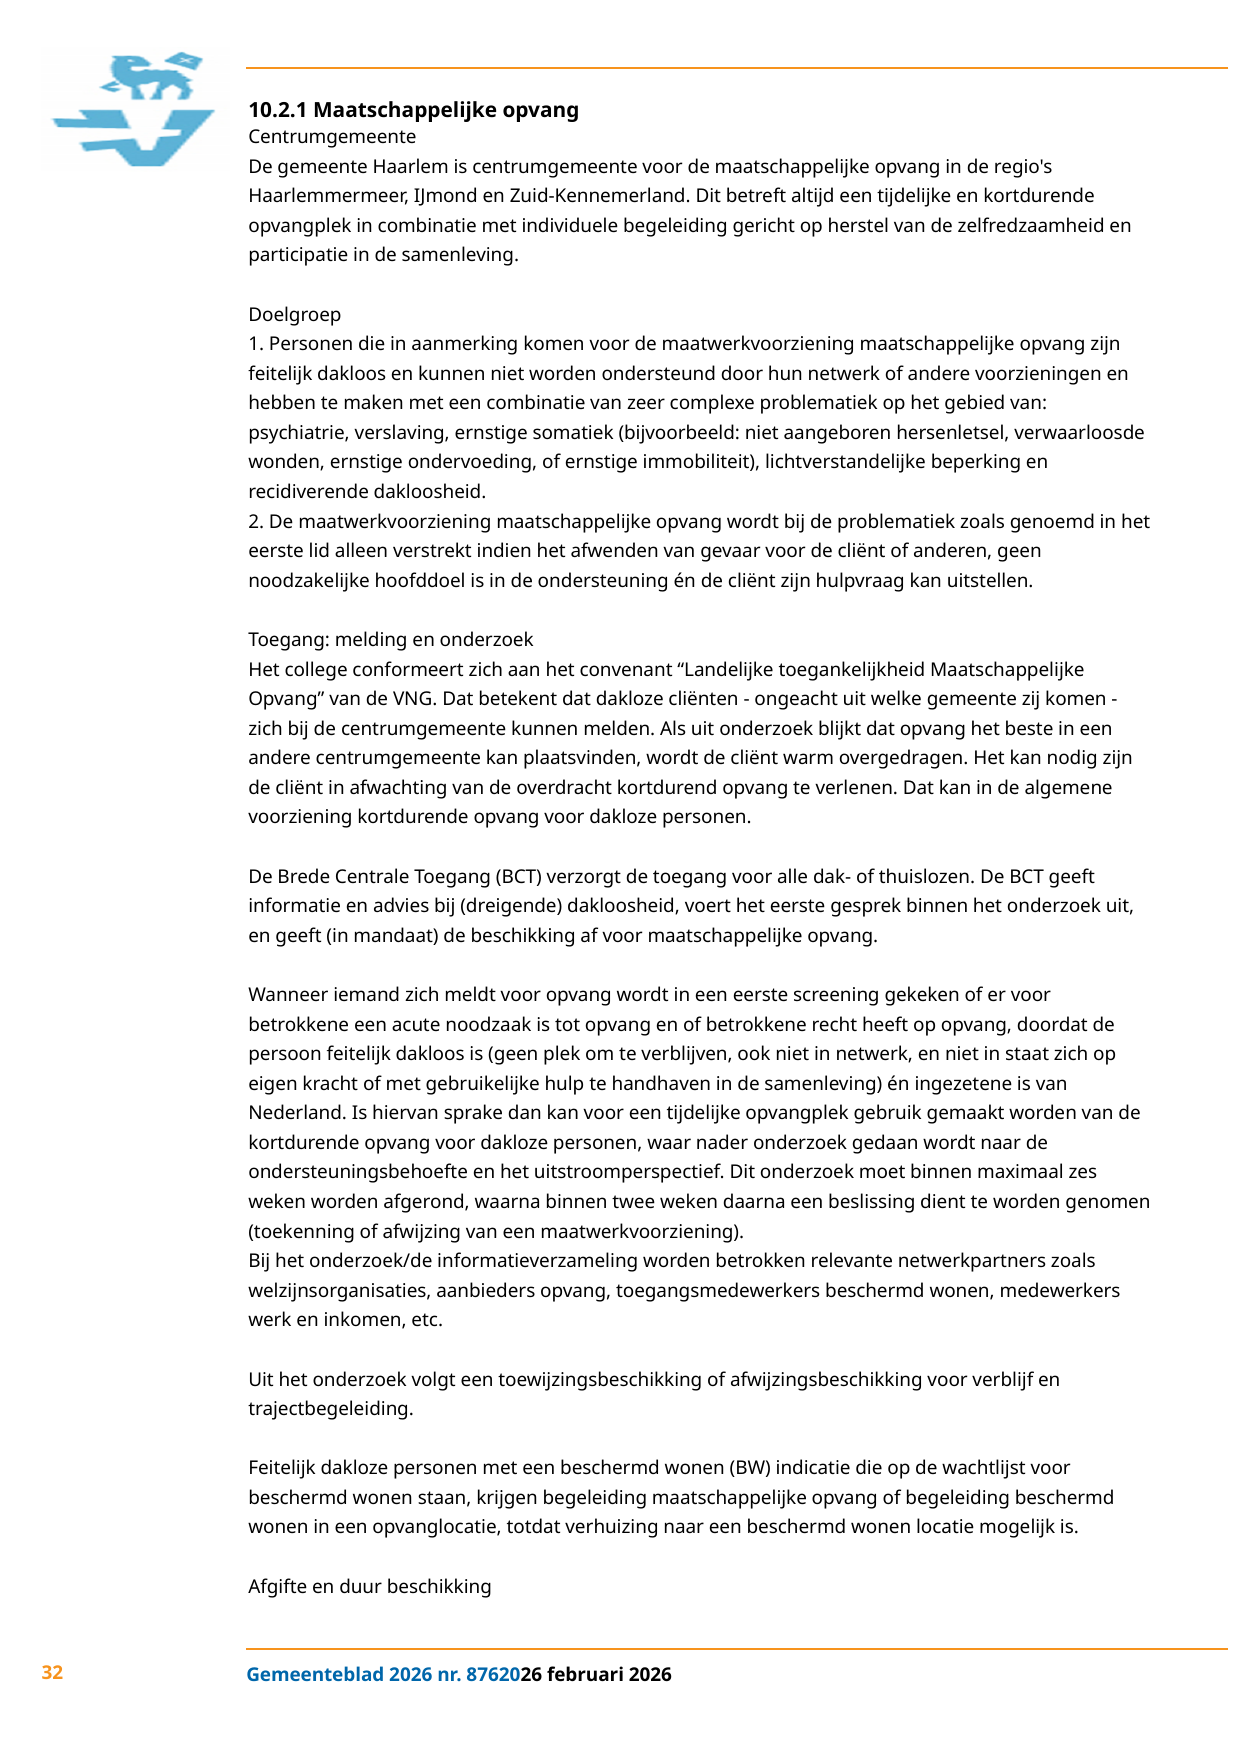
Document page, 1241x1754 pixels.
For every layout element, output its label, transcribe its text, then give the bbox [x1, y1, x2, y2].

text Wanneer iemand zich meldt voor opvang wordt in een eerste screening gekeken of er voor betrokkene een acute noodzaak is tot opvang en of betrokkene recht heeft op opvang, doordat de persoon feitelijk dakloos is (geen plek om te verblijven, ook niet in netwerk, en niet in staat zich op eigen kracht of met gebruikelijke hulp te handhaven in de samenleving) én ingezetene is van Nederland. Is hiervan sprake dan kan voor een tijdelijke opvangplek gebruik gemaakt worden van de kortdurende opvang voor dakloze personen, waar nader onderzoek gedaan wordt naar de ondersteuningsbehoefte en het uitstroomperspectief. Dit onderzoek moet binnen maximaal zes weken worden afgerond, waarna binnen twee weken daarna een beslissing dient te worden genomen (toekenning of afwijzing van een maatwerkvoorziening). [248, 981, 1152, 1243]
text Afgifte en duur beschikking [248, 1573, 1152, 1598]
picture [41, 47, 231, 172]
text Toegang: melding en onderzoek [248, 626, 1152, 652]
text De gemeente Haarlem is centrumgemeente voor de maatschappelijke opvang in de regio's Haarlemmermeer, IJmond en Zuid-Kennemerland. Dit betreft altijd een tijdelijke en kortdurende opvangplek in combinatie met individuele begeleiding gericht op herstel van de zelfredzaamheid en participatie in de samenleving. [248, 153, 1152, 267]
text Het college conformeert zich aan het convenant “Landelijke toegankelijkheid Maatschappelijke Opvang” van de VNG. Dat betekent dat dakloze cliënten - ongeacht uit welke gemeente zij komen - zich bij de centrumgemeente kunnen melden. Als uit onderzoek blijkt dat opvang het beste in een andere centrumgemeente kan plaatsvinden, wordt de cliënt warm overgedragen. Het kan nodig zijn de cliënt in afwachting van de overdracht kortdurend opvang te verlenen. Dat kan in de algemene voorziening kortdurende opvang voor dakloze personen. [248, 656, 1152, 829]
text 2. De maatwerkvoorziening maatschappelijke opvang wordt bij de problematiek zoals genoemd in het eerste lid alleen verstrekt indien het afwenden van gevaar voor de cliënt of anderen, geen noodzakelijke hoofddoel is in de ondersteuning én de cliënt zijn hulpvraag kan uitstellen. [248, 508, 1152, 593]
text Doelgroep [248, 301, 1152, 326]
text Bij het onderzoek/de informatieverzameling worden betrokken relevante netwerkpartners zoals welzijnsorganisaties, aanbieders opvang, toegangsmedewerkers beschermd wonen, medewerkers werk en inkomen, etc. [248, 1247, 1152, 1332]
text Uit het onderzoek volgt een toewijzingsbeschikking of afwijzingsbeschikking voor verblijf en trajectbegeleiding. [248, 1366, 1152, 1421]
text 1. Personen die in aanmerking komen voor de maatwerkvoorziening maatschappelijke opvang zijn feitelijk dakloos en kunnen niet worden ondersteund door hun netwerk of andere voorzieningen en hebben te maken met een combinatie van zeer complexe problematiek op het gebied van: [248, 330, 1152, 415]
text Feitelijk dakloze personen met een beschermd wonen (BW) indicatie die op de wachtlijst voor beschermd wonen staan, krijgen begeleiding maatschappelijke opvang of begeleiding beschermd wonen in een opvanglocatie, totdat verhuizing naar een beschermd wonen locatie mogelijk is. [248, 1454, 1152, 1539]
text 10.2.1 Maatschappelijke opvang [248, 95, 1152, 123]
text De Brede Centrale Toegang (BCT) verzorgt de toegang voor alle dak- of thuislozen. De BCT geeft informatie en advies bij (dreigende) dakloosheid, voert het eerste gesprek binnen het onderzoek uit, en geeft (in mandaat) de beschikking af voor maatschappelijke opvang. [248, 863, 1152, 948]
text Centrumgemeente [248, 123, 1152, 149]
text psychiatrie, verslaving, ernstige somatiek (bijvoorbeeld: niet aangeboren hersenletsel, verwaarloosde wonden, ernstige ondervoeding, of ernstige immobiliteit), lichtverstandelijke beperking en recidiverende dakloosheid. [248, 419, 1152, 504]
